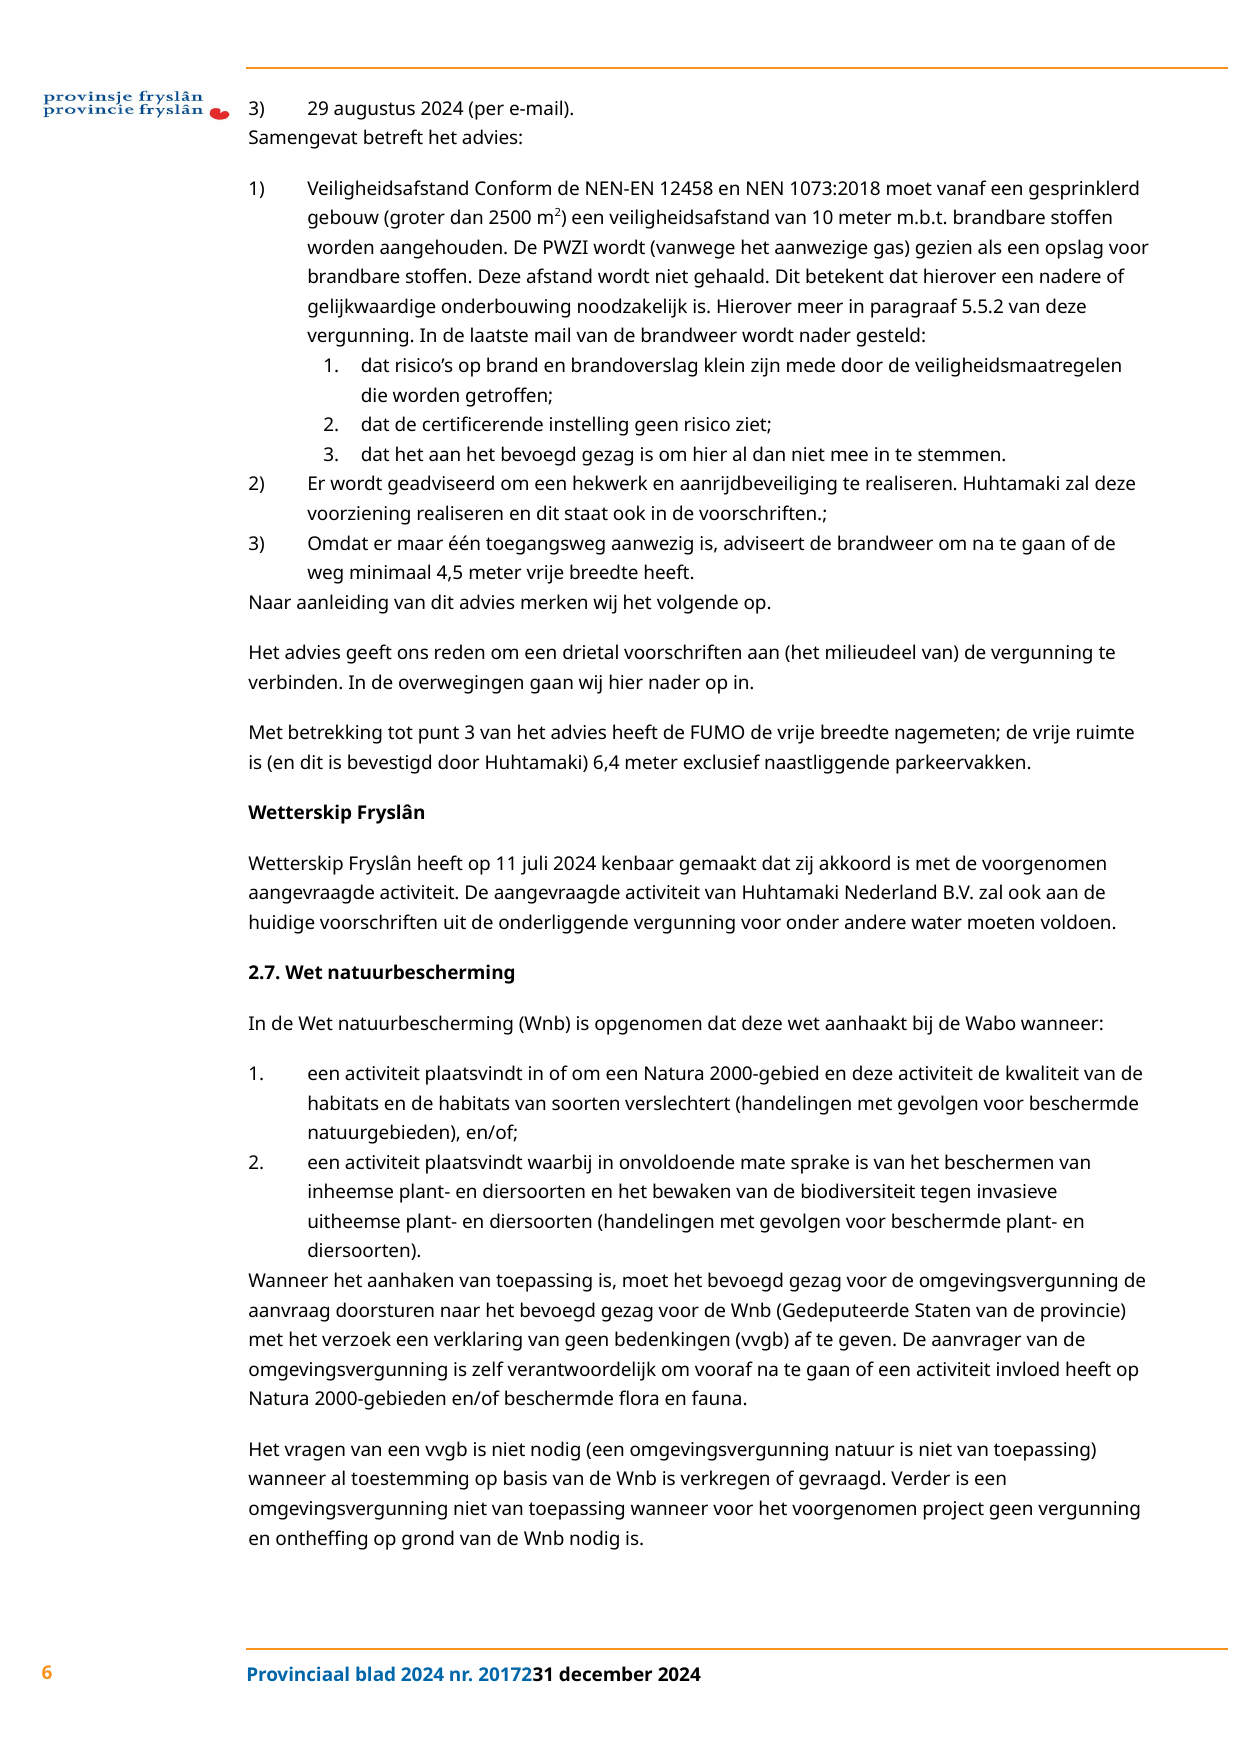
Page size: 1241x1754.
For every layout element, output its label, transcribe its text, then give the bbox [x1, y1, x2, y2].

list Veiligheidsafstand Conform de NEN-EN 12458 en NEN 1073:2018 moet vanaf een gesprinklerd gebouw (groter dan 2500 m2) een veiligheidsafstand van 10 meter m.b.t. brandbare stoffen worden aangehouden. De PWZI wordt (vanwege het aanwezige gas) gezien als een opslag voor brandbare stoffen. Deze afstand wordt niet gehaald. Dit betekent dat hierover een nadere of gelijkwaardige onderbouwing noodzakelijk is. Hierover meer in paragraaf 5.5.2 van deze vergunning. In de laatste mail van de brandweer wordt nader gesteld: [248, 175, 1152, 348]
text 2.7. Wet natuurbescherming [248, 959, 1152, 985]
text Wanneer het aanhaken van toepassing is, moet het bevoegd gezag voor de omgevingsvergunning de aanvraag doorsturen naar het bevoegd gezag voor de Wnb (Gedeputeerde Staten van de provincie) met het verzoek een verklaring van geen bedenkingen (vvgb) af te geven. De aanvrager van de omgevingsvergunning is zelf verantwoordelijk om vooraf na te gaan of een activiteit invloed heeft op Natura 2000-gebieden en/of beschermde flora en fauna. [248, 1267, 1152, 1411]
text Het vragen van een vvgb is niet nodig (een omgevingsvergunning natuur is niet van toepassing) wanneer al toestemming op basis van de Wnb is verkregen of gevraagd. Verder is een omgevingsvergunning niet van toepassing wanneer voor het voorgenomen project geen vergunning en ontheffing op grond van de Wnb nodig is. [248, 1436, 1152, 1551]
list een activiteit plaatsvindt in of om een Natura 2000-gebied en deze activiteit de kwaliteit van de habitats en de habitats van soorten verslechtert (handelingen met gevolgen voor beschermde natuurgebieden), en/of; [248, 1060, 1152, 1145]
list een activiteit plaatsvindt waarbij in onvoldoende mate sprake is van het beschermen van inheemse plant- en diersoorten en het bewaken van de biodiversiteit tegen invasieve uitheemse plant- en diersoorten (handelingen met gevolgen voor beschermde plant- en diersoorten). [248, 1149, 1152, 1263]
text Samengevat betreft het advies: [248, 124, 1152, 150]
list dat de certificerende instelling geen risico ziet; [323, 411, 1152, 437]
text Met betrekking tot punt 3 van het advies heeft de FUMO de vrije breedte nagemeten; de vrije ruimte is (en dit is bevestigd door Huhtamaki) 6,4 meter exclusief naastliggende parkeervakken. [248, 719, 1152, 775]
list Er wordt geadviseerd om een hekwerk en aanrijdbeveiliging te realiseren. Huhtamaki zal deze voorziening realiseren en dit staat ook in de voorschriften.; [248, 471, 1152, 526]
picture [41, 47, 231, 172]
text In de Wet natuurbescherming (Wnb) is opgenomen dat deze wet aanhaakt bij de Wabo wanneer: [248, 1010, 1152, 1036]
list dat het aan het bevoegd gezag is om hier al dan niet mee in te stemmen. [323, 441, 1152, 467]
text Wetterskip Fryslân [248, 799, 1152, 825]
text Naar aanleiding van dit advies merken wij het volgende op. [248, 589, 1152, 615]
list 29 augustus 2024 (per e-mail). [248, 95, 1152, 121]
list dat risico’s op brand en brandoverslag klein zijn mede door de veiligheidsmaatregelen die worden getroffen; [323, 352, 1152, 408]
text Wetterskip Fryslân heeft op 11 juli 2024 kenbaar gemaakt dat zij akkoord is met de voorgenomen aangevraagde activiteit. De aangevraagde activiteit van Huhtamaki Nederland B.V. zal ook aan de huidige voorschriften uit de onderliggende vergunning voor onder andere water moeten voldoen. [248, 850, 1152, 935]
list Omdat er maar één toegangsweg aanwezig is, adviseert de brandweer om na te gaan of de weg minimaal 4,5 meter vrije breedte heeft. [248, 530, 1152, 585]
text Het advies geeft ons reden om een drietal voorschriften aan (het milieudeel van) de vergunning te verbinden. In de overwegingen gaan wij hier nader op in. [248, 639, 1152, 695]
